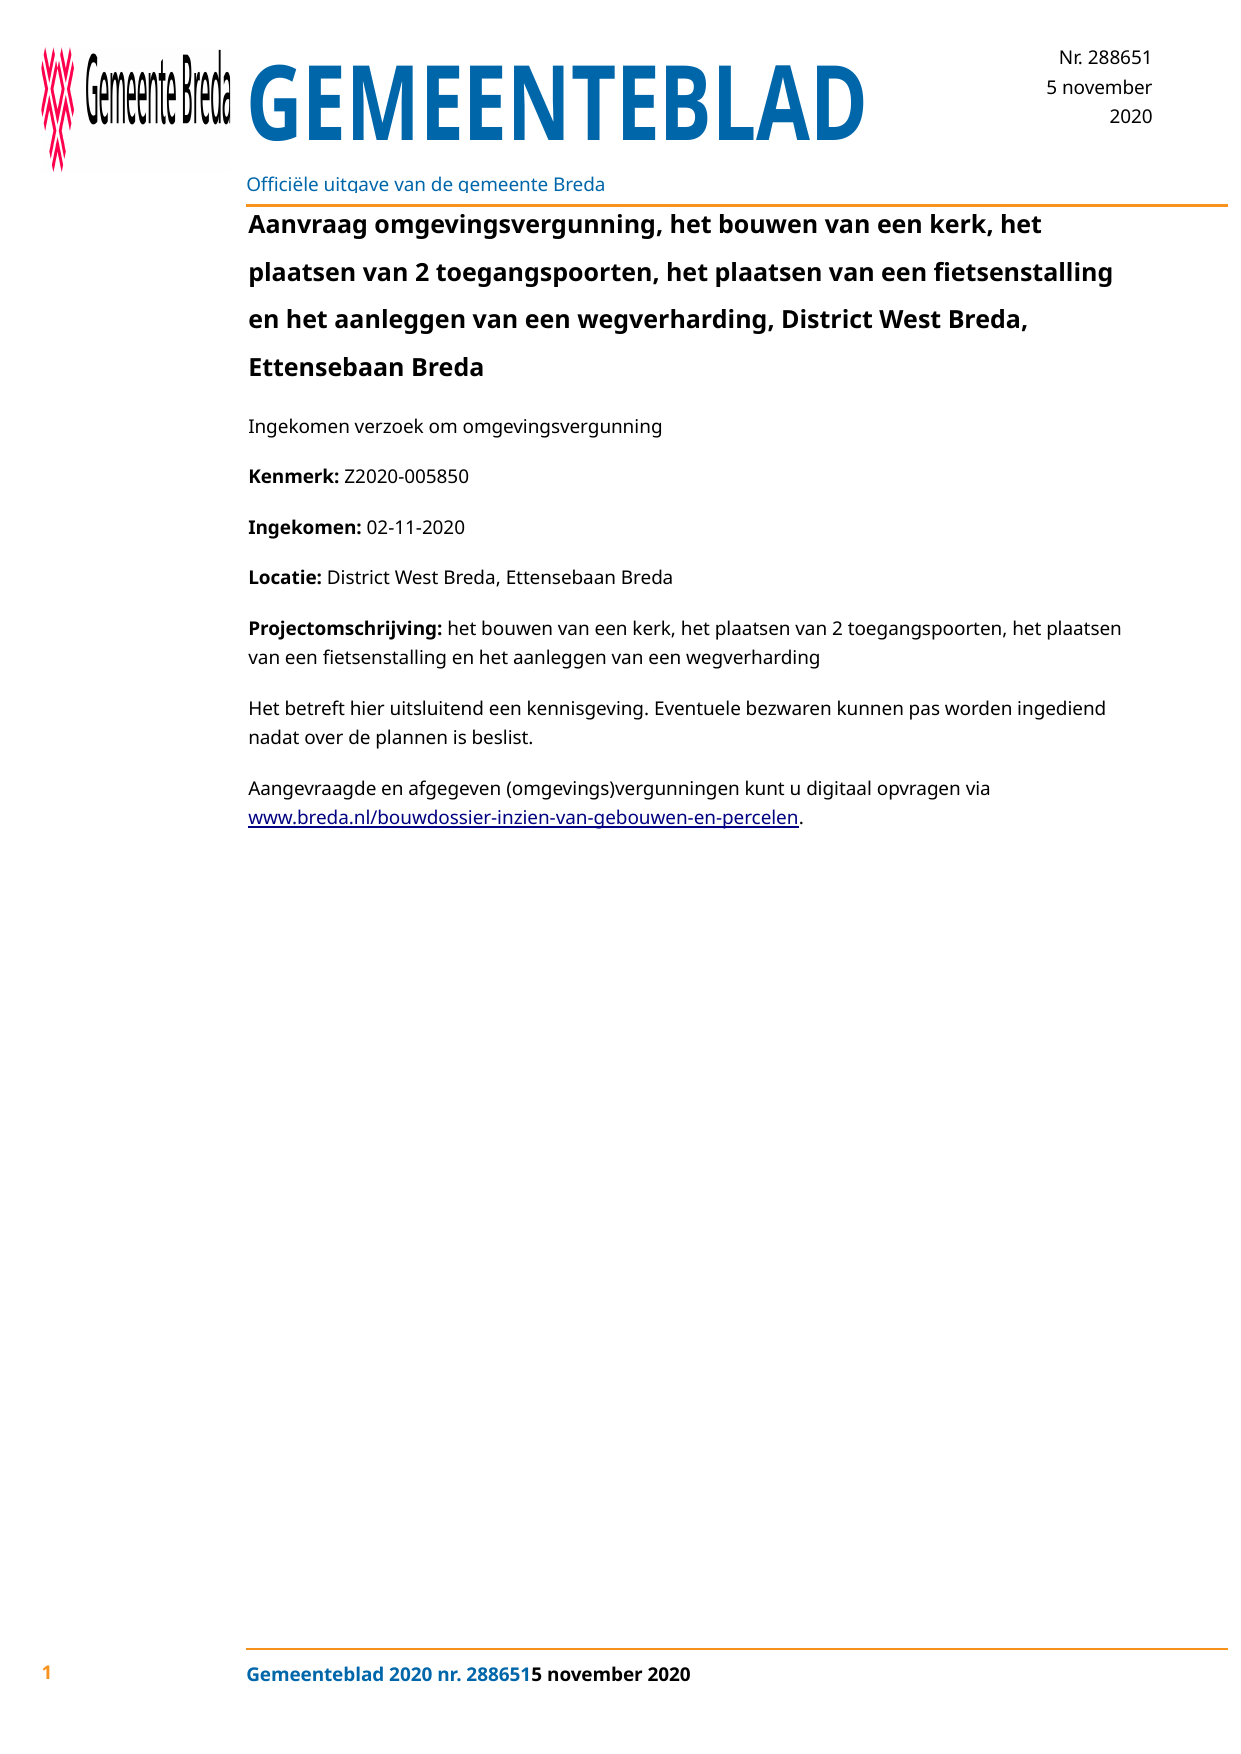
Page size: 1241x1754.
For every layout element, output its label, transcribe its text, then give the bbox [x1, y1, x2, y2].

text Aanvraag omgevingsvergunning, het bouwen van een kerk, het plaatsen van 2 toegangspoorten, het plaatsen van een fietsenstalling en het aanleggen van een wegverharding, District West Breda, Ettensebaan Breda [248, 207, 1152, 384]
picture [41, 47, 231, 172]
text Ingekomen: 02-11-2020 [248, 514, 1152, 540]
text Aangevraagde en afgegeven (omgevings)vergunningen kunt u digitaal opvragen via www.breda.nl/bouwdossier-inzien-van-gebouwen-en-percelen. [248, 775, 1152, 830]
text Locatie: District West Breda, Ettensebaan Breda [248, 564, 1152, 590]
text Projectomschrijving: het bouwen van een kerk, het plaatsen van 2 toegangspoorten, het plaatsen van een fietsenstalling en het aanleggen van een wegverharding [248, 615, 1152, 670]
text Ingekomen verzoek om omgevingsvergunning [248, 413, 1152, 439]
text Kenmerk: Z2020-005850 [248, 463, 1152, 489]
text Het betreft hier uitsluitend een kennisgeving. Eventuele bezwaren kunnen pas worden ingediend nadat over de plannen is beslist. [248, 695, 1152, 750]
